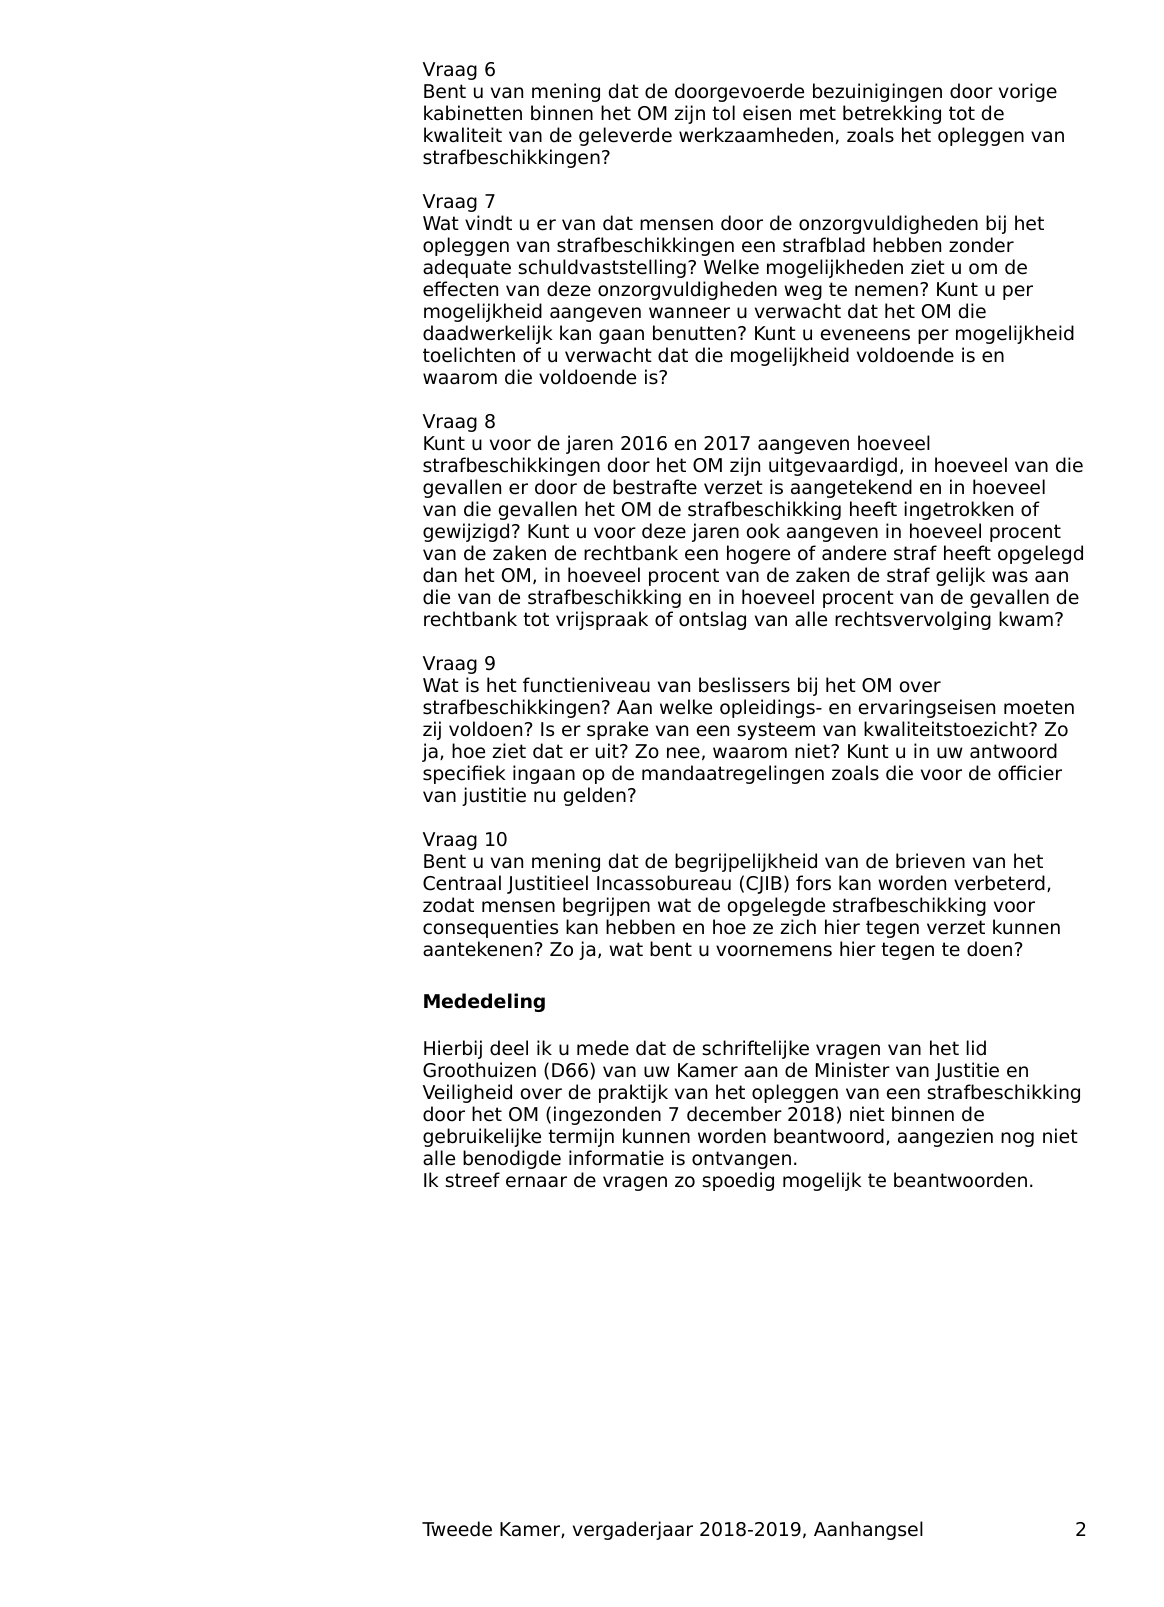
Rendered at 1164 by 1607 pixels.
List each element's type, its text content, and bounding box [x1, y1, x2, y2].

text Vraag 10 [422, 829, 1087, 851]
text Bent u van mening dat de begrijpelijkheid van de brieven van het Centraal Justitieel Incassobureau (CJIB) fors kan worden verbeterd, zodat mensen begrijpen wat de opgelegde strafbeschikking voor consequenties kan hebben en hoe ze zich hier tegen verzet kunnen aantekenen? Zo ja, wat bent u voornemens hier tegen te doen? [422, 851, 1087, 961]
text Vraag 9 [422, 653, 1087, 675]
text Wat vindt u er van dat mensen door de onzorgvuldigheden bij het opleggen van strafbeschikkingen een strafblad hebben zonder adequate schuldvaststelling? Welke mogelijkheden ziet u om de effecten van deze onzorgvuldigheden weg te nemen? Kunt u per mogelijkheid aangeven wanneer u verwacht dat het OM die daadwerkelijk kan gaan benutten? Kunt u eveneens per mogelijkheid toelichten of u verwacht dat die mogelijkheid voldoende is en waarom die voldoende is? [422, 213, 1087, 389]
text Vraag 7 [422, 191, 1087, 213]
text Vraag 6 [422, 59, 1087, 81]
text Ik streef ernaar de vragen zo spoedig mogelijk te beantwoorden. [422, 1170, 1087, 1192]
text Kunt u voor de jaren 2016 en 2017 aangeven hoeveel strafbeschikkingen door het OM zijn uitgevaardigd, in hoeveel van die gevallen er door de bestrafte verzet is aangetekend en in hoeveel van die gevallen het OM de strafbeschikking heeft ingetrokken of gewijzigd? Kunt u voor deze jaren ook aangeven in hoeveel procent van de zaken de rechtbank een hogere of andere straf heeft opgelegd dan het OM, in hoeveel procent van de zaken de straf gelijk was aan die van de strafbeschikking en in hoeveel procent van de gevallen de rechtbank tot vrijspraak of ontslag van alle rechtsvervolging kwam? [422, 433, 1087, 631]
text Hierbij deel ik u mede dat de schriftelijke vragen van het lid Groothuizen (D66) van uw Kamer aan de Minister van Justitie en Veiligheid over de praktijk van het opleggen van een strafbeschikking door het OM (ingezonden 7 december 2018) niet binnen de gebruikelijke termijn kunnen worden beantwoord, aangezien nog niet alle benodigde informatie is ontvangen. [422, 1038, 1087, 1170]
text Vraag 8 [422, 411, 1087, 433]
subtitle Mededeling [422, 991, 1087, 1013]
text Bent u van mening dat de doorgevoerde bezuinigingen door vorige kabinetten binnen het OM zijn tol eisen met betrekking tot de kwaliteit van de geleverde werkzaamheden, zoals het opleggen van strafbeschikkingen? [422, 81, 1087, 169]
text Wat is het functieniveau van beslissers bij het OM over strafbeschikkingen? Aan welke opleidings- en ervaringseisen moeten zij voldoen? Is er sprake van een systeem van kwaliteitstoezicht? Zo ja, hoe ziet dat er uit? Zo nee, waarom niet? Kunt u in uw antwoord specifiek ingaan op de mandaatregelingen zoals die voor de officier van justitie nu gelden? [422, 675, 1087, 807]
